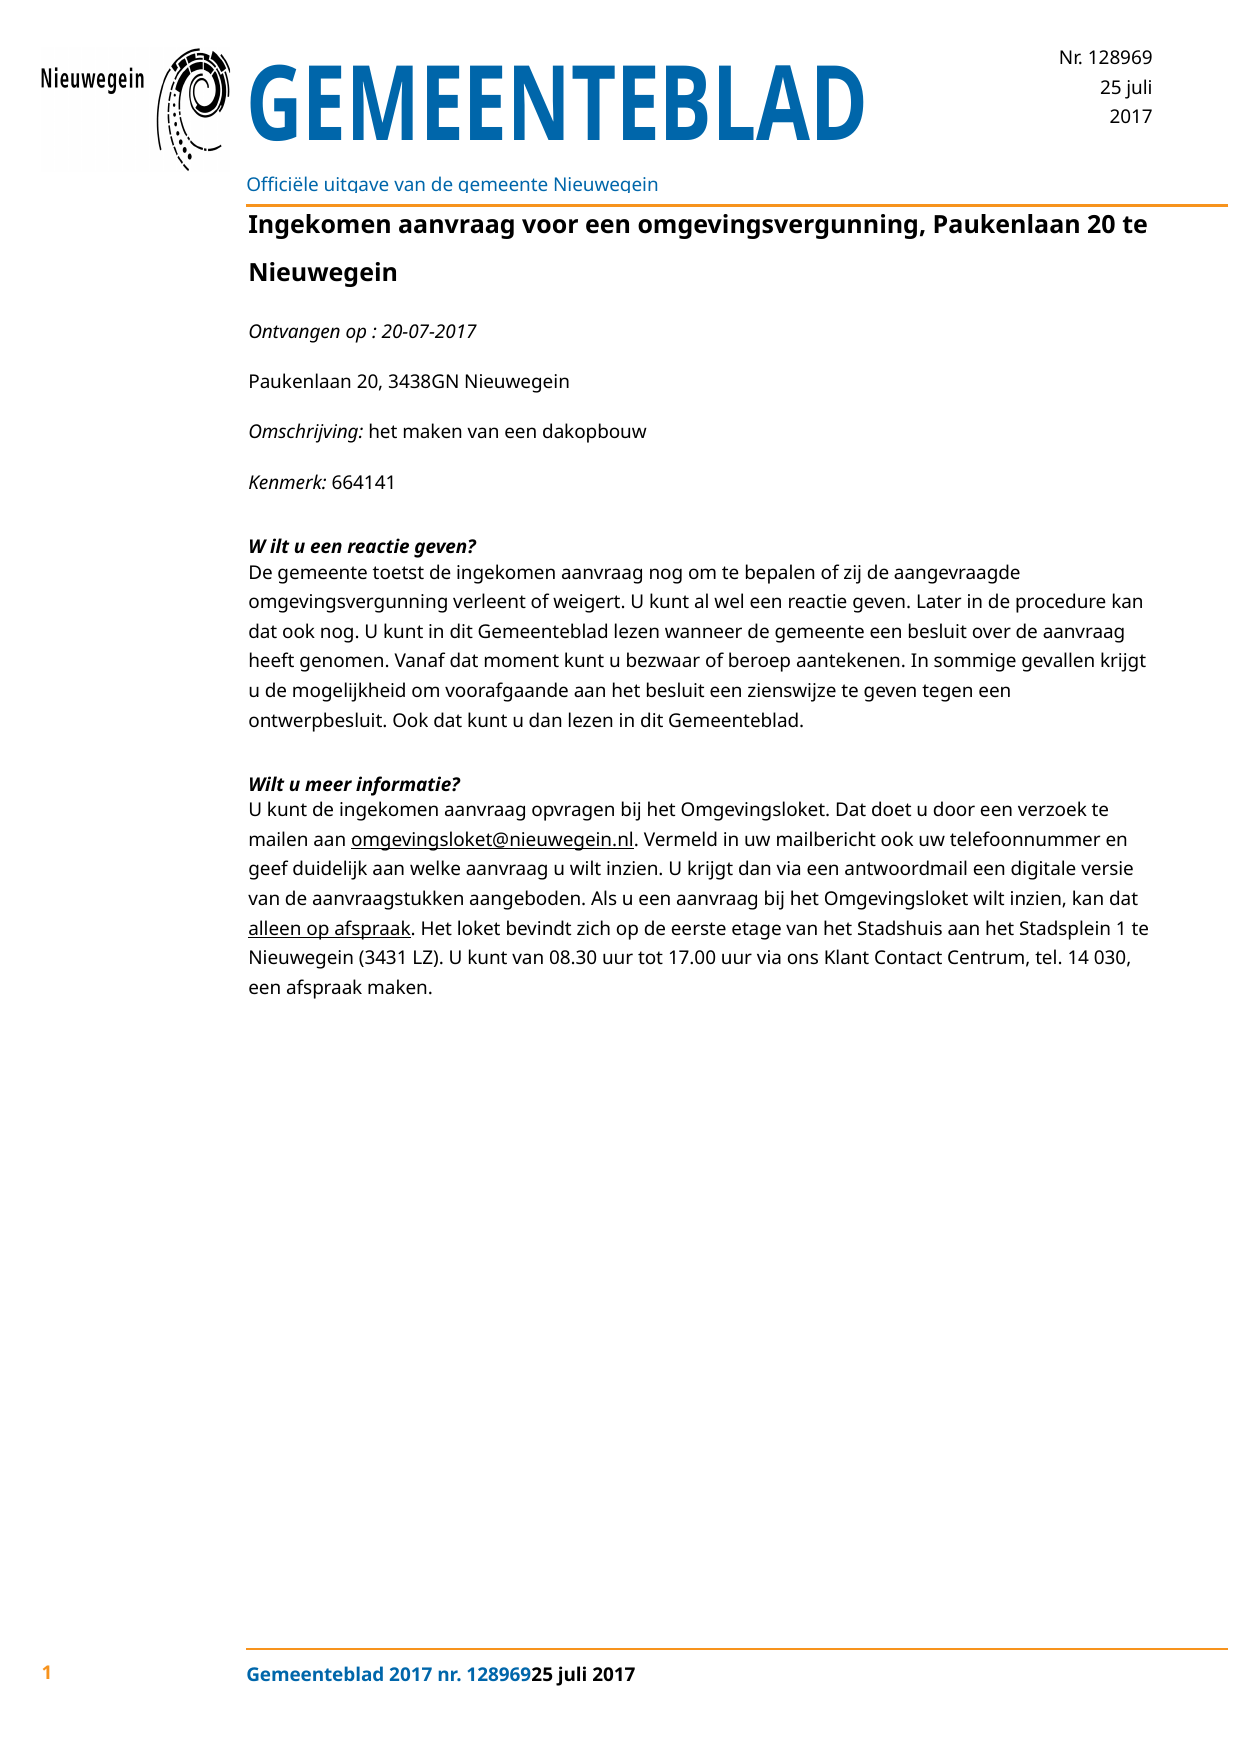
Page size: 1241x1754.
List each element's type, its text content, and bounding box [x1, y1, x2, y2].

text De gemeente toetst de ingekomen aanvraag nog om te bepalen of zij de aangevraagde omgevingsvergunning verleent of weigert. U kunt al wel een reactie geven. Later in de procedure kan dat ook nog. U kunt in dit Gemeenteblad lezen wanneer de gemeente een besluit over de aanvraag heeft genomen. Vanaf dat moment kunt u bezwaar of beroep aantekenen. In sommige gevallen krijgt u de mogelijkheid om voorafgaande aan het besluit een zienswijze te geven tegen een ontwerpbesluit. Ook dat kunt u dan lezen in dit Gemeenteblad. [248, 559, 1152, 732]
text Ontvangen op : 20-07-2017 [248, 318, 1152, 344]
text W ilt u een reactie geven? [248, 533, 1152, 559]
text Ingekomen aanvraag voor een omgevingsvergunning, Paukenlaan 20 te Nieuwegein [248, 207, 1152, 288]
text Omschrijving: het maken van een dakopbouw [248, 419, 1152, 444]
text U kunt de ingekomen aanvraag opvragen bij het Omgevingsloket. Dat doet u door een verzoek te mailen aan omgevingsloket@nieuwegein.nl. Vermeld in uw mailbericht ook uw telefoonnummer en geef duidelijk aan welke aanvraag u wilt inzien. U krijgt dan via een antwoordmail een digitale versie van de aanvraagstukken aangeboden. Als u een aanvraag bij het Omgevingsloket wilt inzien, kan dat alleen op afspraak. Het loket bevindt zich op de eerste etage van het Stadshuis aan het Stadsplein 1 te Nieuwegein (3431 LZ). U kunt van 08.30 uur tot 17.00 uur via ons Klant Contact Centrum, tel. 14 030, een afspraak maken. [248, 796, 1152, 1000]
picture [41, 47, 231, 172]
text Kenmerk: 664141 [248, 469, 1152, 495]
text Paukenlaan 20, 3438GN Nieuwegein [248, 368, 1152, 394]
text Wilt u meer informatie? [248, 771, 1152, 796]
